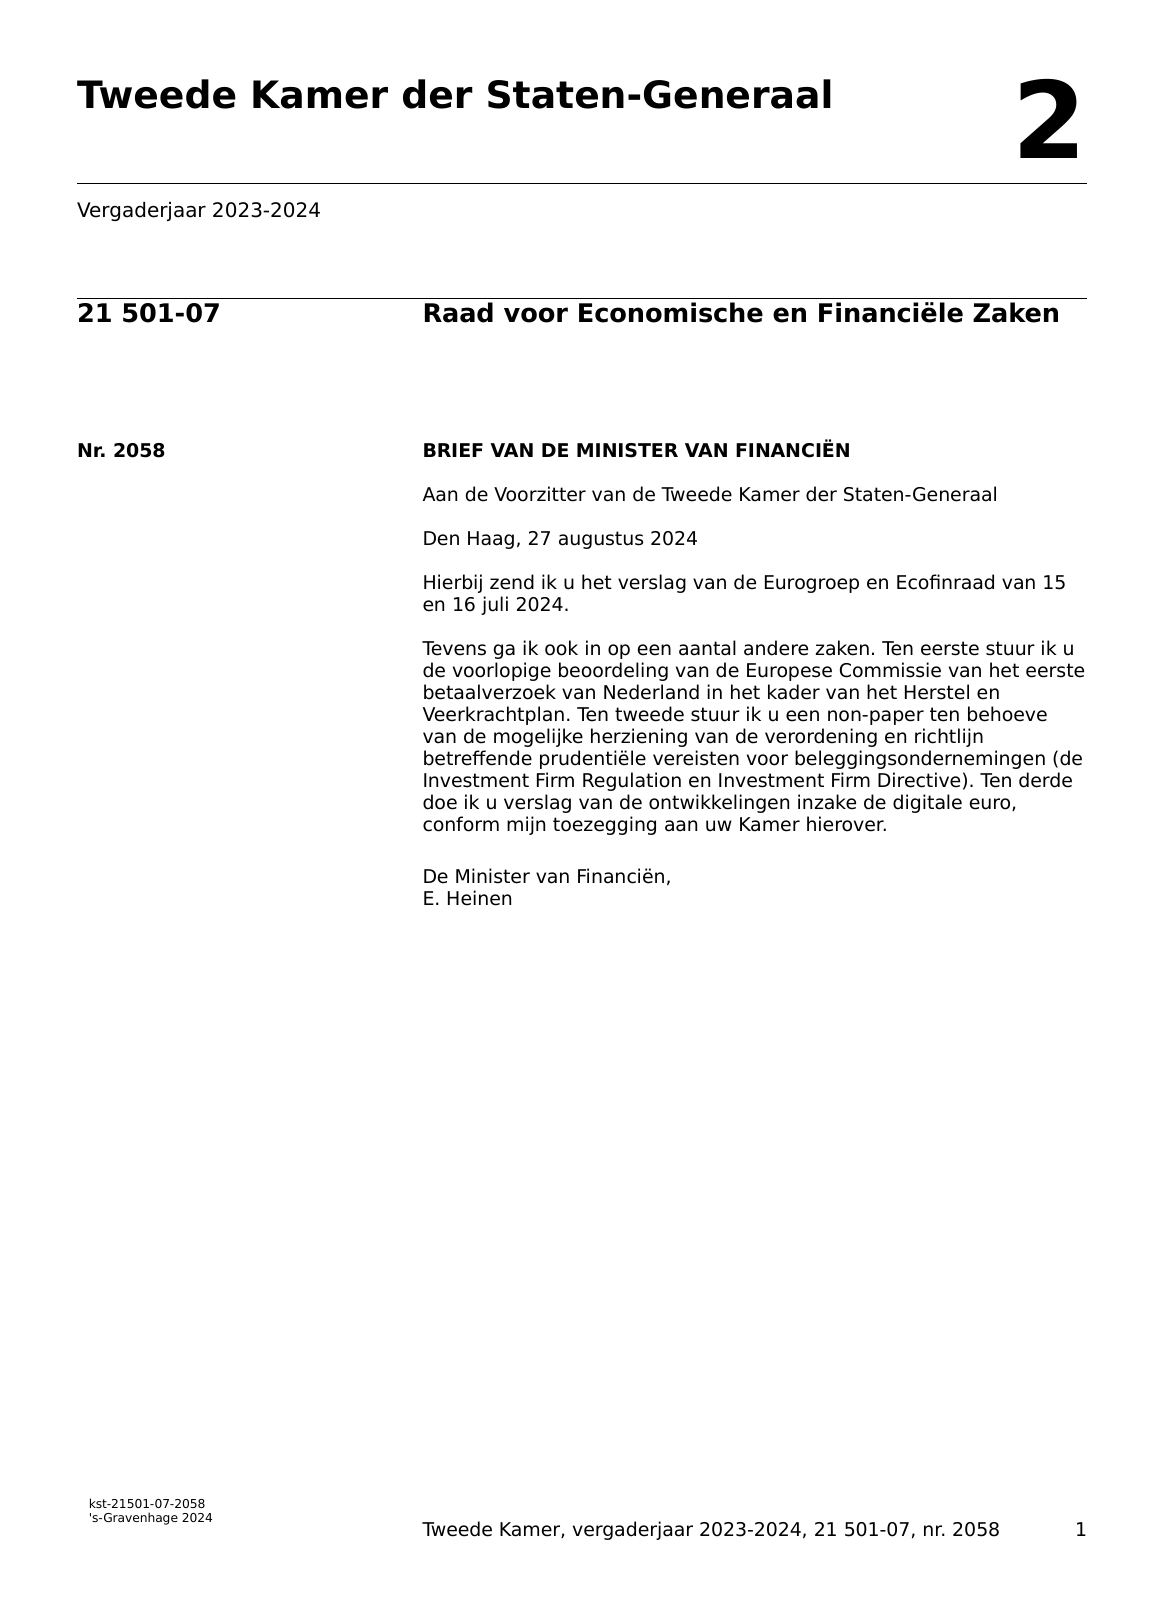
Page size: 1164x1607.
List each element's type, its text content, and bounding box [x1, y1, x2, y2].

subtitle Nr. 2058 BRIEF VAN DE MINISTER VAN FINANCIËN [77, 440, 1087, 462]
text Hierbij zend ik u het verslag van de Eurogroep en Ecofinraad van 15 en 16 juli 2024. [422, 572, 1087, 616]
text Den Haag, 27 augustus 2024 [422, 528, 1087, 550]
table_cell Vergaderjaar 2023-2024 [77, 184, 1087, 298]
table_header Tweede Kamer der Staten-Generaal [77, 59, 886, 183]
text De Minister van Financiën, E. Heinen [422, 866, 1087, 910]
table_header 2 [886, 59, 1087, 183]
text Tevens ga ik ook in op een aantal andere zaken. Ten eerste stuur ik u de voorlopige beoordeling van de Europese Commissie van het eerste betaalverzoek van Nederland in het kader van het Herstel en Veerkrachtplan. Ten tweede stuur ik u een non-paper ten behoeve van de mogelijke herziening van de verordening en richtlijn betreffende prudentiële vereisten voor beleggingsondernemingen (de Investment Firm Regulation en Investment Firm Directive). Ten derde doe ik u verslag van de ontwikkelingen inzake de digitale euro, conform mijn toezegging aan uw Kamer hierover. [422, 638, 1087, 836]
text Aan de Voorzitter van de Tweede Kamer der Staten-Generaal [422, 484, 1087, 506]
subtitle 21 501-07 Raad voor Economische en Financiële Zaken [77, 299, 1087, 329]
text 's-Gravenhage 2024 [88, 1511, 323, 1525]
text kst-21501-07-2058 [88, 1497, 323, 1511]
